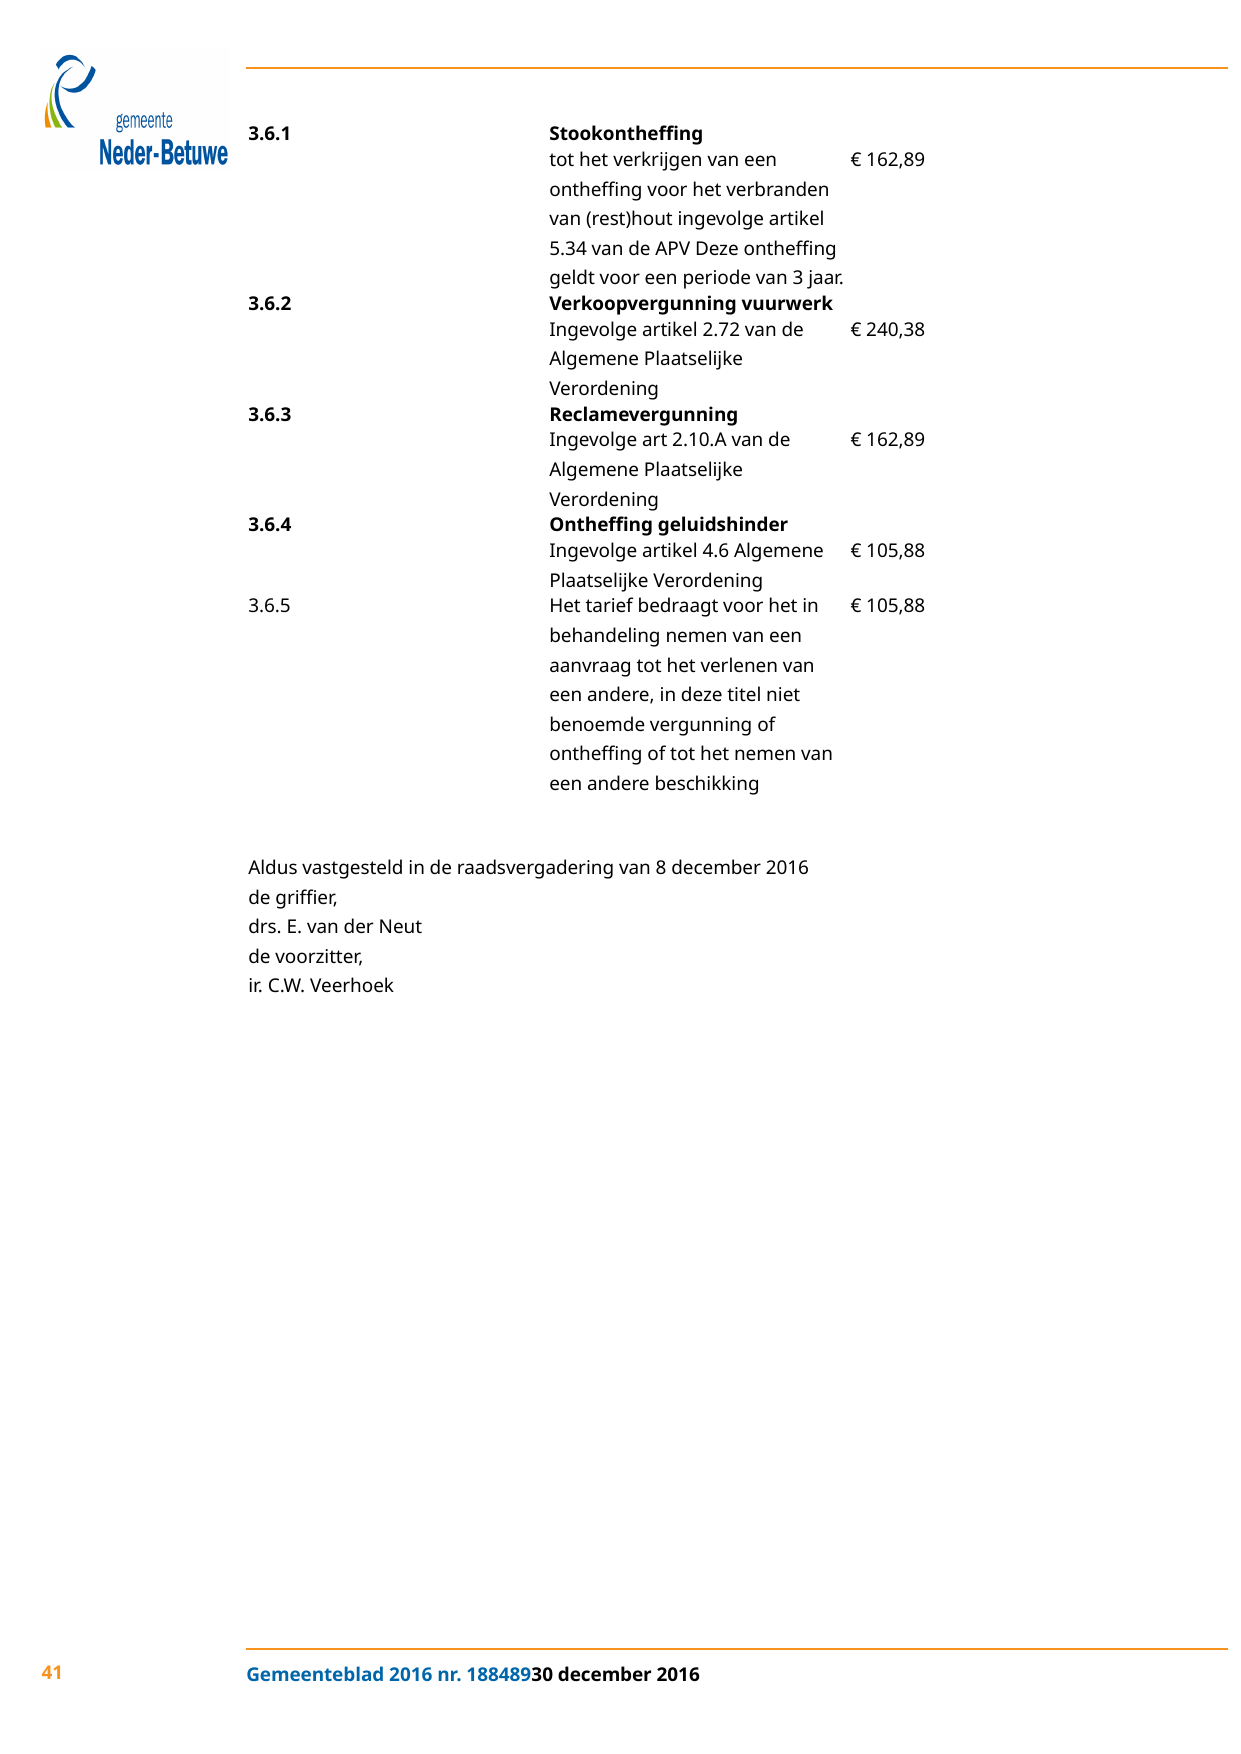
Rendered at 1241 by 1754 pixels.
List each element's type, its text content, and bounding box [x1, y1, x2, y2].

table_cell [850, 512, 1152, 537]
table_cell [248, 316, 549, 401]
table_cell Ingevolge art 2.10.A van de Algemene Plaatselijke Verordening [549, 427, 850, 512]
table_cell 3.6.2 [248, 290, 549, 316]
table_header [549, 95, 850, 121]
table_header [248, 95, 549, 121]
table_cell 3.6.4 [248, 512, 549, 537]
table_cell € 105,88 [850, 537, 1152, 593]
table_cell [248, 796, 549, 822]
text drs. E. van der Neut [248, 913, 1152, 939]
table_cell [248, 537, 549, 593]
table_cell 3.6.5 [248, 593, 549, 796]
table_cell 3.6.1 [248, 121, 549, 146]
picture [41, 47, 231, 172]
table_cell 3.6.3 [248, 401, 549, 427]
table_cell € 240,38 [850, 316, 1152, 401]
table_cell € 162,89 [850, 146, 1152, 290]
table_cell Ontheffing geluidshinder [549, 512, 850, 537]
table_cell [850, 401, 1152, 427]
table_cell € 162,89 [850, 427, 1152, 512]
table_cell Stookontheffing [549, 121, 850, 146]
table_cell Ingevolge artikel 2.72 van de Algemene Plaatselijke Verordening [549, 316, 850, 401]
text de griffier, [248, 884, 1152, 910]
table_cell [549, 796, 850, 822]
table_cell Ingevolge artikel 4.6 Algemene Plaatselijke Verordening [549, 537, 850, 593]
table_cell [248, 427, 549, 512]
table_cell [850, 796, 1152, 822]
table_cell Reclamevergunning [549, 401, 850, 427]
table_cell [248, 146, 549, 290]
text Aldus vastgesteld in de raadsvergadering van 8 december 2016 [248, 854, 1152, 880]
table_header [850, 95, 1152, 121]
text ir. C.W. Veerhoek [248, 973, 1152, 998]
table_cell Verkoopvergunning vuurwerk [549, 290, 850, 316]
table_cell [850, 121, 1152, 146]
table_cell Het tarief bedraagt voor het in behandeling nemen van een aanvraag tot het verlenen van een andere, in deze titel niet benoemde vergunning of ontheffing of tot het nemen van een andere beschikking [549, 593, 850, 796]
table_cell [850, 290, 1152, 316]
table_cell € 105,88 [850, 593, 1152, 796]
table_cell tot het verkrijgen van een ontheffing voor het verbranden van (rest)hout ingevolge artikel 5.34 van de APV Deze ontheffing geldt voor een periode van 3 jaar. [549, 146, 850, 290]
text de voorzitter, [248, 943, 1152, 969]
